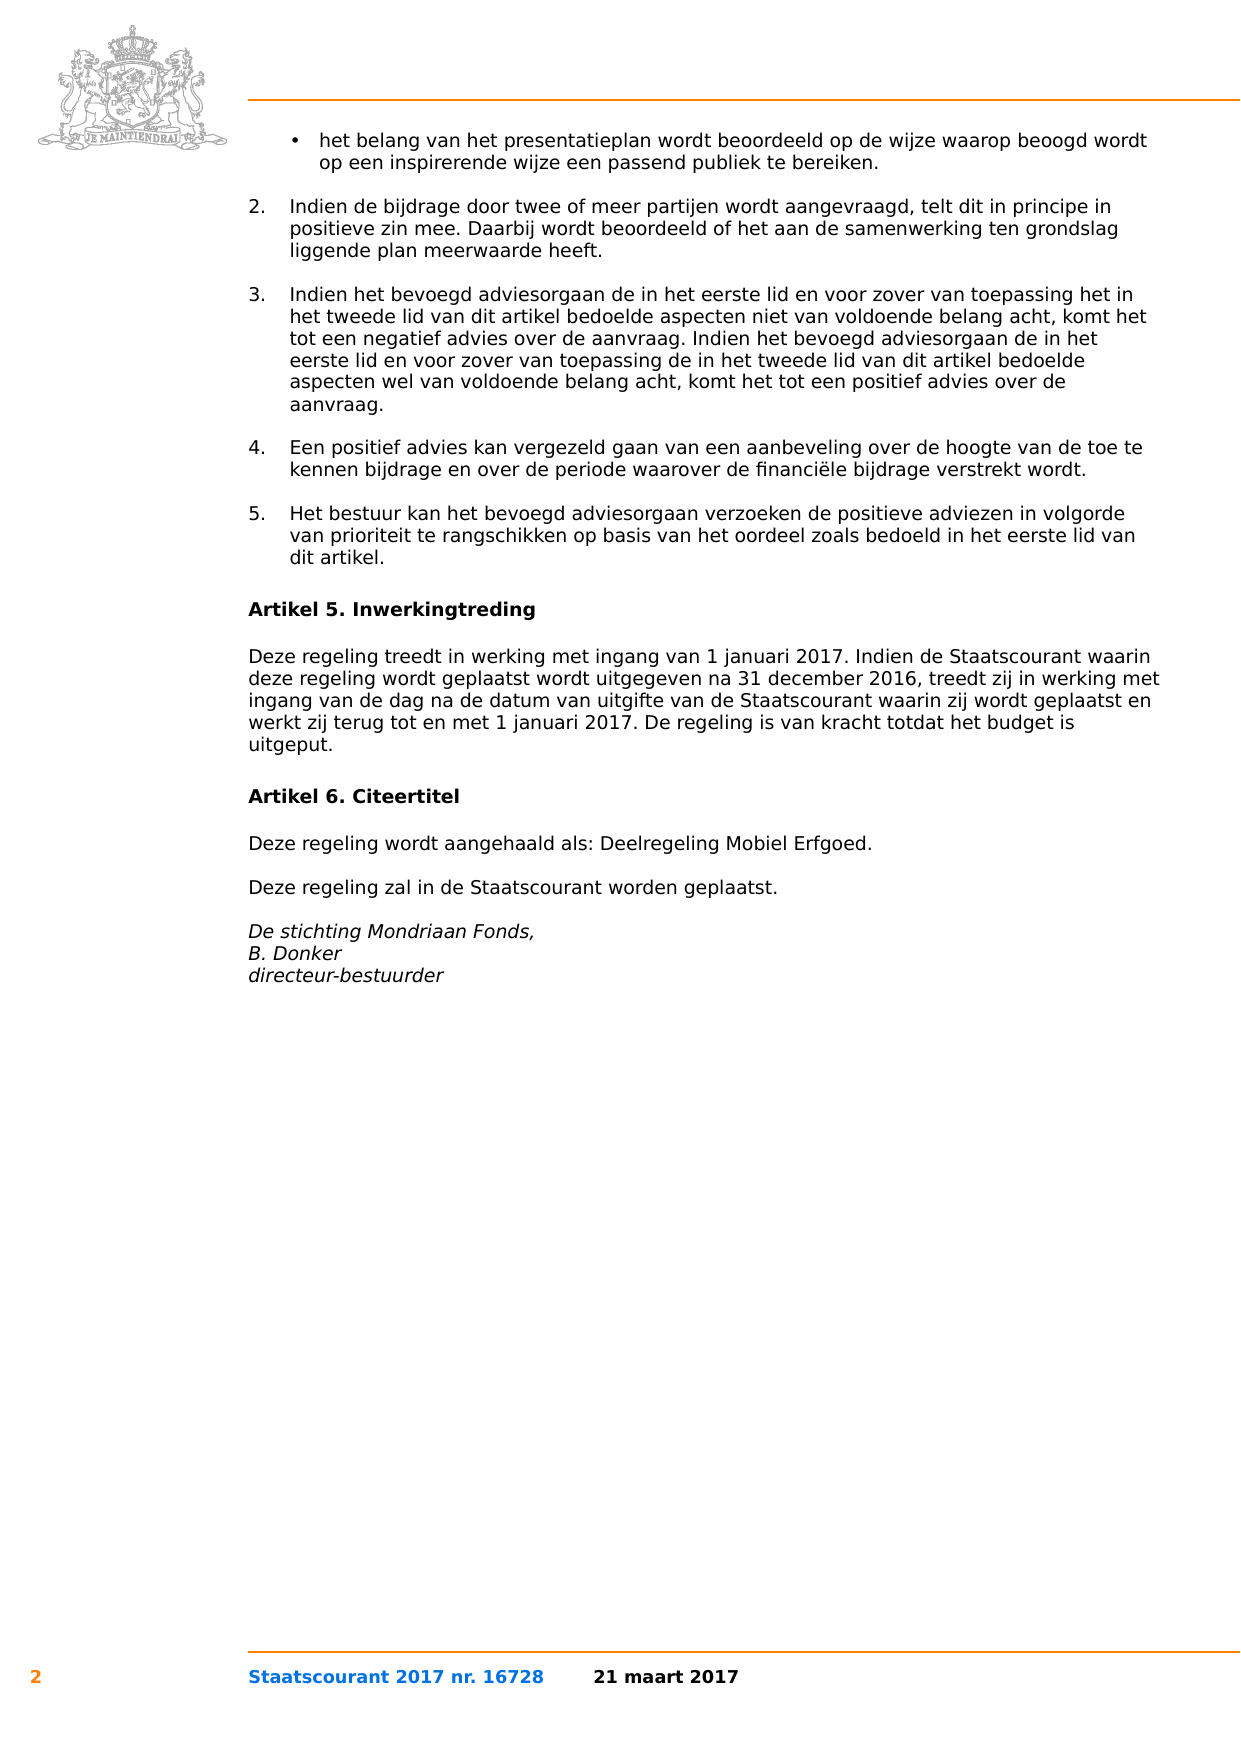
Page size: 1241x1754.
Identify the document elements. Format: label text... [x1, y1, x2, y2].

subtitle Artikel 6. Citeertitel [248, 786, 1163, 808]
text 3. Indien het bevoegd adviesorgaan de in het eerste lid en voor zover van toepassing het in het tweede lid van dit artikel bedoelde aspecten niet van voldoende belang acht, komt het tot een negatief advies over de aanvraag. Indien het bevoegd adviesorgaan de in het eerste lid en voor zover van toepassing de in het tweede lid van dit artikel bedoelde aspecten wel van voldoende belang acht, komt het tot een positief advies over de aanvraag. [248, 283, 1163, 415]
text Deze regeling wordt aangehaald als: Deelregeling Mobiel Erfgoed. [248, 833, 1163, 855]
text 4. Een positief advies kan vergezeld gaan van een aanbeveling over de hoogte van de toe te kennen bijdrage en over de periode waarover de financiële bijdrage verstrekt wordt. [248, 437, 1163, 481]
text 2. Indien de bijdrage door twee of meer partijen wordt aangevraagd, telt dit in principe in positieve zin mee. Daarbij wordt beoordeeld of het aan de samenwerking ten grondslag liggende plan meerwaarde heeft. [248, 196, 1163, 262]
text Deze regeling zal in de Staatscourant worden geplaatst. [248, 877, 1163, 899]
text De stichting Mondriaan Fonds, B. Donker directeur-bestuurder [248, 921, 1163, 987]
subtitle Artikel 5. Inwerkingtreding [248, 599, 1163, 621]
text 5. Het bestuur kan het bevoegd adviesorgaan verzoeken de positieve adviezen in volgorde van prioriteit te rangschikken op basis van het oordeel zoals bedoeld in het eerste lid van dit artikel. [248, 503, 1163, 569]
text • het belang van het presentatieplan wordt beoordeeld op de wijze waarop beoogd wordt op een inspirerende wijze een passend publiek te bereiken. [289, 130, 1163, 174]
picture [38, 25, 227, 150]
text Deze regeling treedt in werking met ingang van 1 januari 2017. Indien de Staatscourant waarin deze regeling wordt geplaatst wordt uitgegeven na 31 december 2016, treedt zij in werking met ingang van de dag na de datum van uitgifte van de Staatscourant waarin zij wordt geplaatst en werkt zij terug tot en met 1 januari 2017. De regeling is van kracht totdat het budget is uitgeput. [248, 646, 1163, 756]
